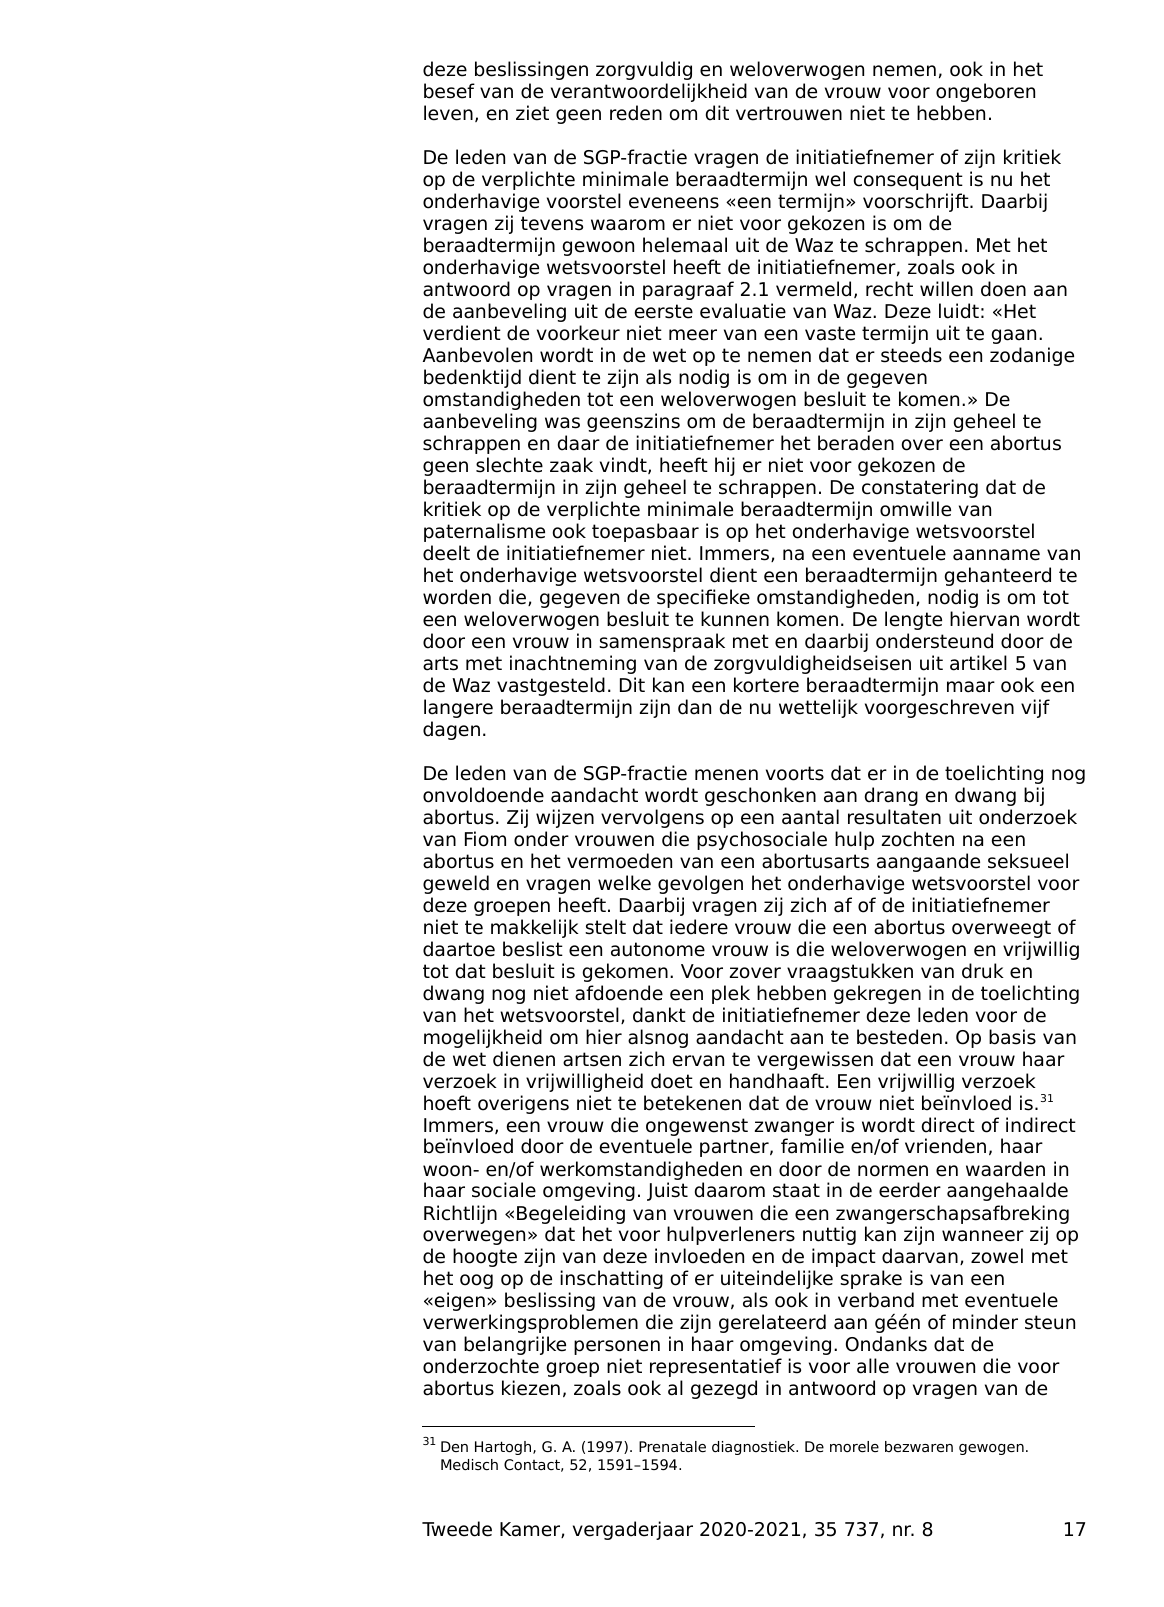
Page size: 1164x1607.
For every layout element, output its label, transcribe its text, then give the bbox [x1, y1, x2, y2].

text De leden van de SGP-fractie menen voorts dat er in de toelichting nog onvoldoende aandacht wordt geschonken aan drang en dwang bij abortus. Zij wijzen vervolgens op een aantal resultaten uit onderzoek van Fiom onder vrouwen die psychosociale hulp zochten na een abortus en het vermoeden van een abortusarts aangaande seksueel geweld en vragen welke gevolgen het onderhavige wetsvoorstel voor deze groepen heeft. Daarbij vragen zij zich af of de initiatiefnemer niet te makkelijk stelt dat iedere vrouw die een abortus overweegt of daartoe beslist een autonome vrouw is die weloverwogen en vrijwillig tot dat besluit is gekomen. Voor zover vraagstukken van druk en dwang nog niet afdoende een plek hebben gekregen in de toelichting van het wetsvoorstel, dankt de initiatiefnemer deze leden voor de mogelijkheid om hier alsnog aandacht aan te besteden. Op basis van de wet dienen artsen zich ervan te vergewissen dat een vrouw haar verzoek in vrijwilligheid doet en handhaaft. Een vrijwillig verzoek hoeft overigens niet te betekenen dat de vrouw niet beïnvloed is. Immers, een vrouw die ongewenst zwanger is wordt direct of indirect beïnvloed door de eventuele partner, familie en/of vrienden, haar woon- en/of werkomstandigheden en door de normen en waarden in haar sociale omgeving. Juist daarom staat in de eerder aangehaalde Richtlijn «Begeleiding van vrouwen die een zwangerschapsafbreking overwegen» dat het voor hulpverleners nuttig kan zijn wanneer zij op de hoogte zijn van deze invloeden en de impact daarvan, zowel met het oog op de inschatting of er uiteindelijke sprake is van een «eigen» beslissing van de vrouw, als ook in verband met eventuele verwerkingsproblemen die zijn gerelateerd aan géén of minder steun van belangrijke personen in haar omgeving. Ondanks dat de onderzochte groep niet representatief is voor alle vrouwen die voor abortus kiezen, zoals ook al gezegd in antwoord op vragen van de [422, 763, 1087, 1400]
text De leden van de SGP-fractie vragen de initiatiefnemer of zijn kritiek op de verplichte minimale beraadtermijn wel consequent is nu het onderhavige voorstel eveneens «een termijn» voorschrijft. Daarbij vragen zij tevens waarom er niet voor gekozen is om de beraadtermijn gewoon helemaal uit de Waz te schrappen. Met het onderhavige wetsvoorstel heeft de initiatiefnemer, zoals ook in antwoord op vragen in paragraaf 2.1 vermeld, recht willen doen aan de aanbeveling uit de eerste evaluatie van Waz. Deze luidt: «Het verdient de voorkeur niet meer van een vaste termijn uit te gaan. Aanbevolen wordt in de wet op te nemen dat er steeds een zodanige bedenktijd dient te zijn als nodig is om in de gegeven omstandigheden tot een weloverwogen besluit te komen.» De aanbeveling was geenszins om de beraadtermijn in zijn geheel te schrappen en daar de initiatiefnemer het beraden over een abortus geen slechte zaak vindt, heeft hij er niet voor gekozen de beraadtermijn in zijn geheel te schrappen. De constatering dat de kritiek op de verplichte minimale beraadtermijn omwille van paternalisme ook toepasbaar is op het onderhavige wetsvoorstel deelt de initiatiefnemer niet. Immers, na een eventuele aanname van het onderhavige wetsvoorstel dient een beraadtermijn gehanteerd te worden die, gegeven de specifieke omstandigheden, nodig is om tot een weloverwogen besluit te kunnen komen. De lengte hiervan wordt door een vrouw in samenspraak met en daarbij ondersteund door de arts met inachtneming van de zorgvuldigheidseisen uit artikel 5 van de Waz vastgesteld. Dit kan een kortere beraadtermijn maar ook een langere beraadtermijn zijn dan de nu wettelijk voorgeschreven vijf dagen. [422, 147, 1087, 741]
text Den Hartogh, G. A. (1997). Prenatale diagnostiek. De morele bezwaren gewogen. Medisch Contact, 52, 1591–1594. [422, 1435, 1087, 1474]
text deze beslissingen zorgvuldig en weloverwogen nemen, ook in het besef van de verantwoordelijkheid van de vrouw voor ongeboren leven, en ziet geen reden om dit vertrouwen niet te hebben. [422, 59, 1087, 125]
